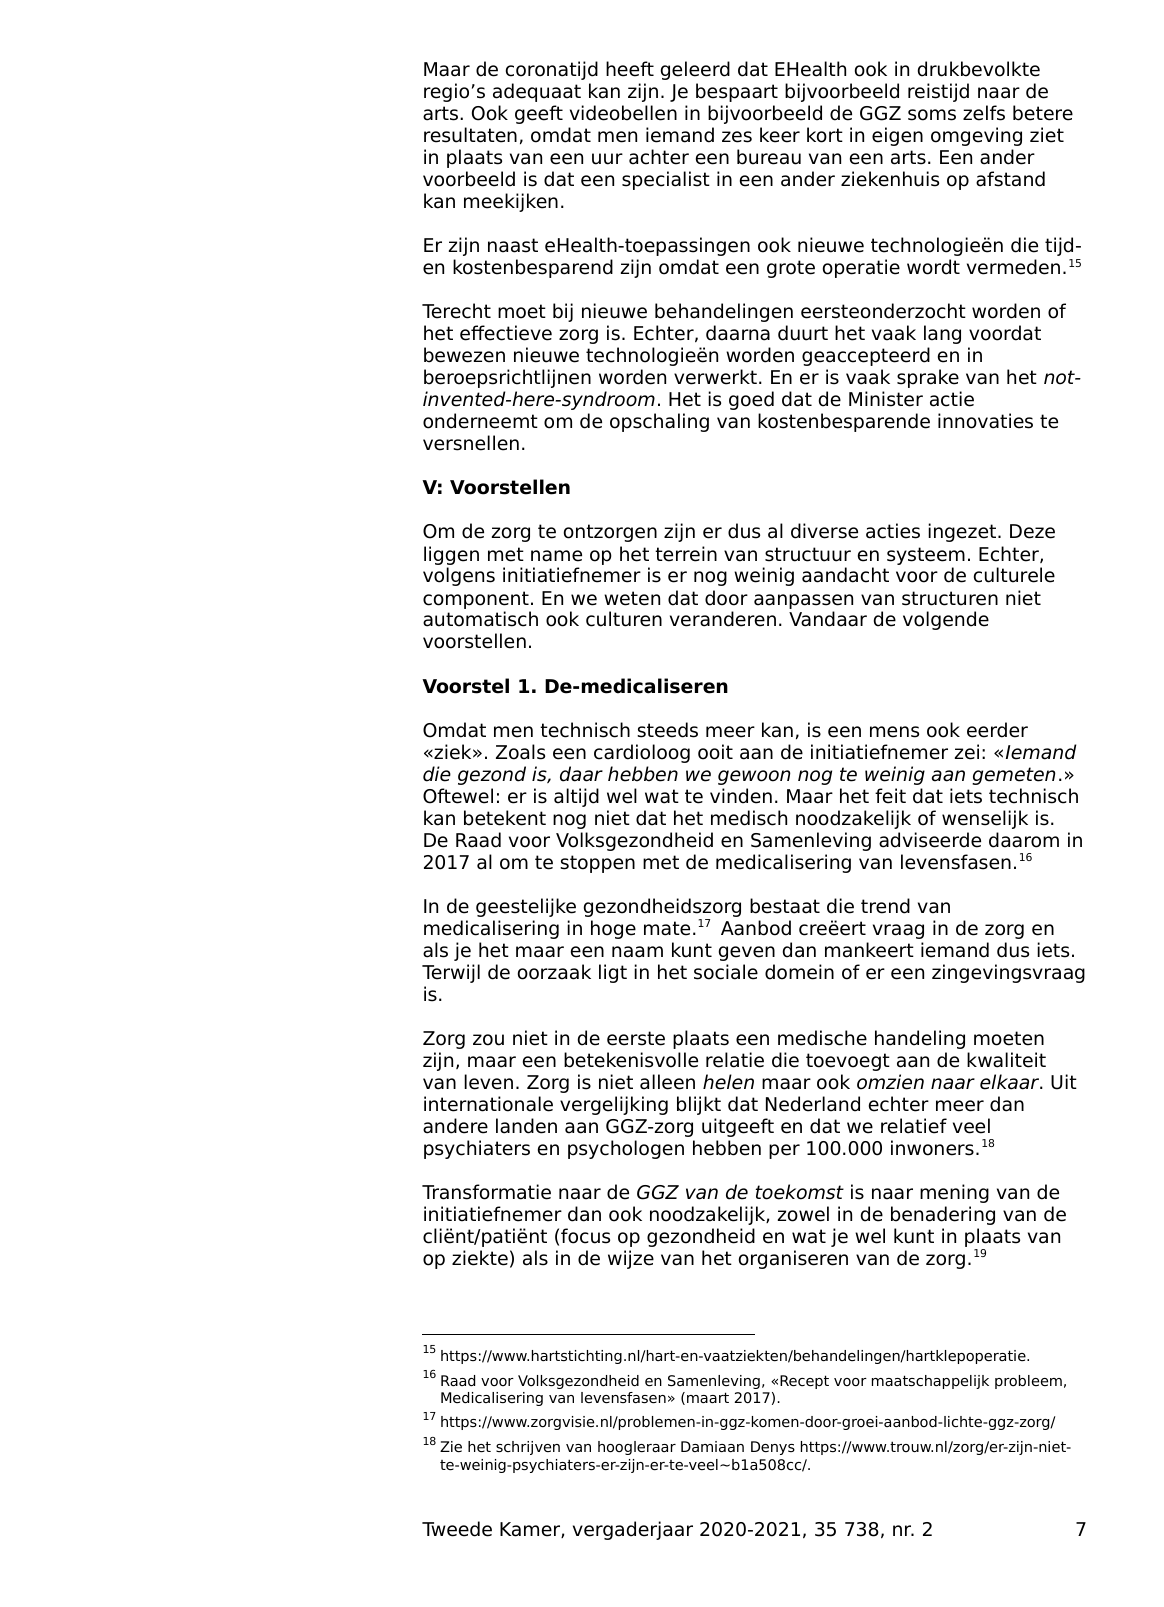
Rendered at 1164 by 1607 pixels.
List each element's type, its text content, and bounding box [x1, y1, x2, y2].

text Terecht moet bij nieuwe behandelingen eersteonderzocht worden of het effectieve zorg is. Echter, daarna duurt het vaak lang voordat bewezen nieuwe technologieën worden geaccepteerd en in beroepsrichtlijnen worden verwerkt. En er is vaak sprake van het not-invented-here-syndroom. Het is goed dat de Minister actie onderneemt om de opschaling van kostenbesparende innovaties te versnellen. [422, 301, 1087, 455]
text https://www.hartstichting.nl/hart-en-vaatziekten/behandelingen/hartklepoperatie. [422, 1343, 1087, 1366]
text https://www.zorgvisie.nl/problemen-in-ggz-komen-door-groei-aanbod-lichte-ggz-zorg/ [422, 1410, 1087, 1432]
subtitle Voorstel 1. De-medicaliseren [422, 676, 1087, 697]
text Zorg zou niet in de eerste plaats een medische handeling moeten zijn, maar een betekenisvolle relatie die toevoegt aan de kwaliteit van leven. Zorg is niet alleen helen maar ook omzien naar elkaar. Uit internationale vergelijking blijkt dat Nederland echter meer dan andere landen aan GGZ-zorg uitgeeft en dat we relatief veel psychiaters en psychologen hebben per 100.000 inwoners. [422, 1028, 1087, 1160]
text Raad voor Volksgezondheid en Samenleving, «Recept voor maatschappelijk probleem, Medicalisering van levensfasen» (maart 2017). [422, 1368, 1087, 1407]
text Transformatie naar de GGZ van de toekomst is naar mening van de initiatiefnemer dan ook noodzakelijk, zowel in de benadering van de cliënt/patiënt (focus op gezondheid en wat je wel kunt in plaats van op ziekte) als in de wijze van het organiseren van de zorg. [422, 1182, 1087, 1270]
text In de geestelijke gezondheidszorg bestaat die trend van medicalisering in hoge mate. Aanbod creëert vraag in de zorg en als je het maar een naam kunt geven dan mankeert iemand dus iets. Terwijl de oorzaak ligt in het sociale domein of er een zingevingsvraag is. [422, 896, 1087, 1006]
text Er zijn naast eHealth-toepassingen ook nieuwe technologieën die tijd- en kostenbesparend zijn omdat een grote operatie wordt vermeden. [422, 235, 1087, 279]
subtitle V: Voorstellen [422, 477, 1087, 499]
text Maar de coronatijd heeft geleerd dat EHealth ook in drukbevolkte regio’s adequaat kan zijn. Je bespaart bijvoorbeeld reistijd naar de arts. Ook geeft videobellen in bijvoorbeeld de GGZ soms zelfs betere resultaten, omdat men iemand zes keer kort in eigen omgeving ziet in plaats van een uur achter een bureau van een arts. Een ander voorbeeld is dat een specialist in een ander ziekenhuis op afstand kan meekijken. [422, 59, 1087, 213]
text Om de zorg te ontzorgen zijn er dus al diverse acties ingezet. Deze liggen met name op het terrein van structuur en systeem. Echter, volgens initiatiefnemer is er nog weinig aandacht voor de culturele component. En we weten dat door aanpassen van structuren niet automatisch ook culturen veranderen. Vandaar de volgende voorstellen. [422, 521, 1087, 653]
text Omdat men technisch steeds meer kan, is een mens ook eerder «ziek». Zoals een cardioloog ooit aan de initiatiefnemer zei: «Iemand die gezond is, daar hebben we gewoon nog te weinig aan gemeten.» Oftewel: er is altijd wel wat te vinden. Maar het feit dat iets technisch kan betekent nog niet dat het medisch noodzakelijk of wenselijk is. De Raad voor Volksgezondheid en Samenleving adviseerde daarom in 2017 al om te stoppen met de medicalisering van levensfasen. [422, 720, 1087, 873]
text Zie het schrijven van hoogleraar Damiaan Denys https://www.trouw.nl/zorg/er-zijn-niet-te-weinig-psychiaters-er-zijn-er-te-veel~b1a508cc/. [422, 1435, 1087, 1474]
